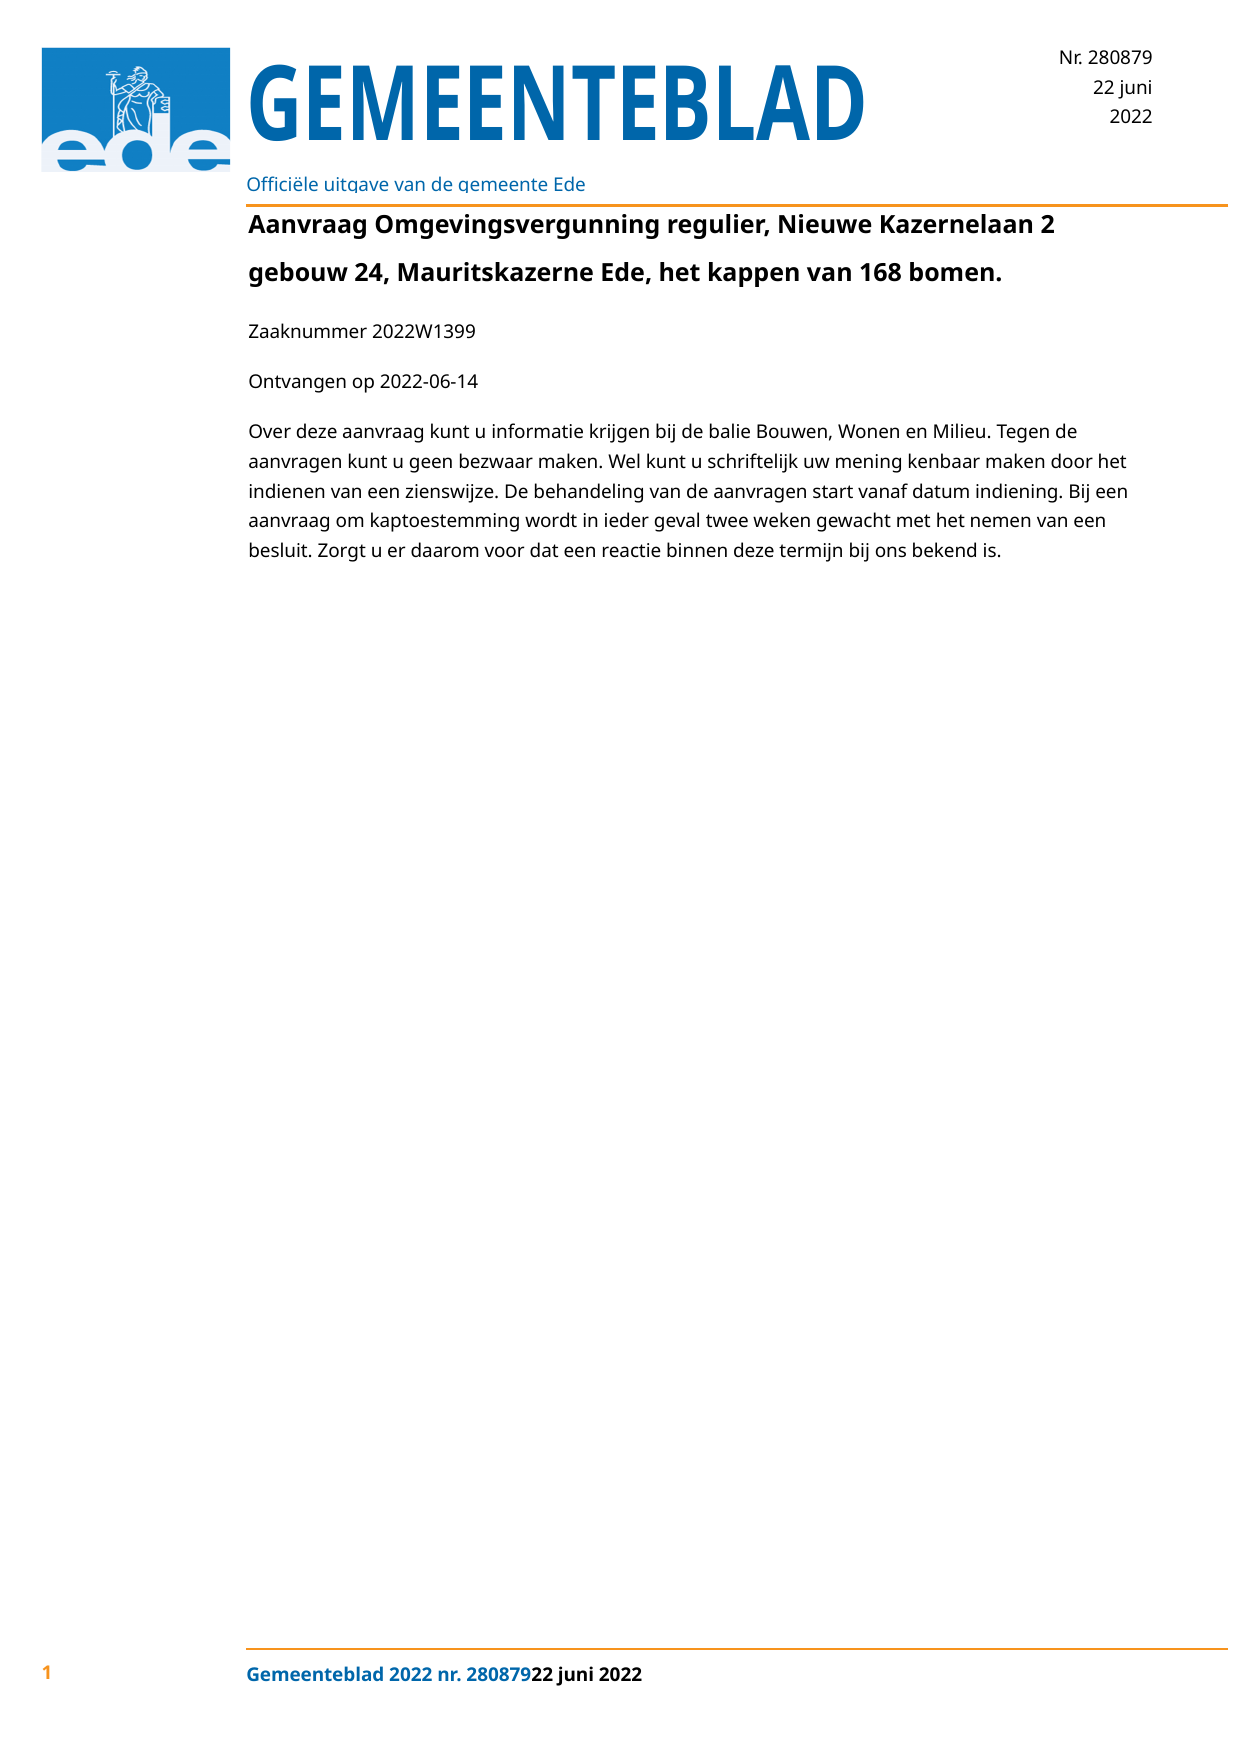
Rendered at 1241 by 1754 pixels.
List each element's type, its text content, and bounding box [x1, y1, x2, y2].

text Over deze aanvraag kunt u informatie krijgen bij de balie Bouwen, Wonen en Milieu. Tegen de aanvragen kunt u geen bezwaar maken. Wel kunt u schriftelijk uw mening kenbaar maken door het indienen van een zienswijze. De behandeling van de aanvragen start vanaf datum indiening. Bij een aanvraag om kaptoestemming wordt in ieder geval twee weken gewacht met het nemen van een besluit. Zorgt u er daarom voor dat een reactie binnen deze termijn bij ons bekend is. [248, 419, 1152, 563]
text Ontvangen op 2022-06-14 [248, 368, 1152, 394]
text Aanvraag Omgevingsvergunning regulier, Nieuwe Kazernelaan 2 gebouw 24, Mauritskazerne Ede, het kappen van 168 bomen. [248, 207, 1152, 288]
text Zaaknummer 2022W1399 [248, 318, 1152, 344]
picture [41, 47, 231, 172]
